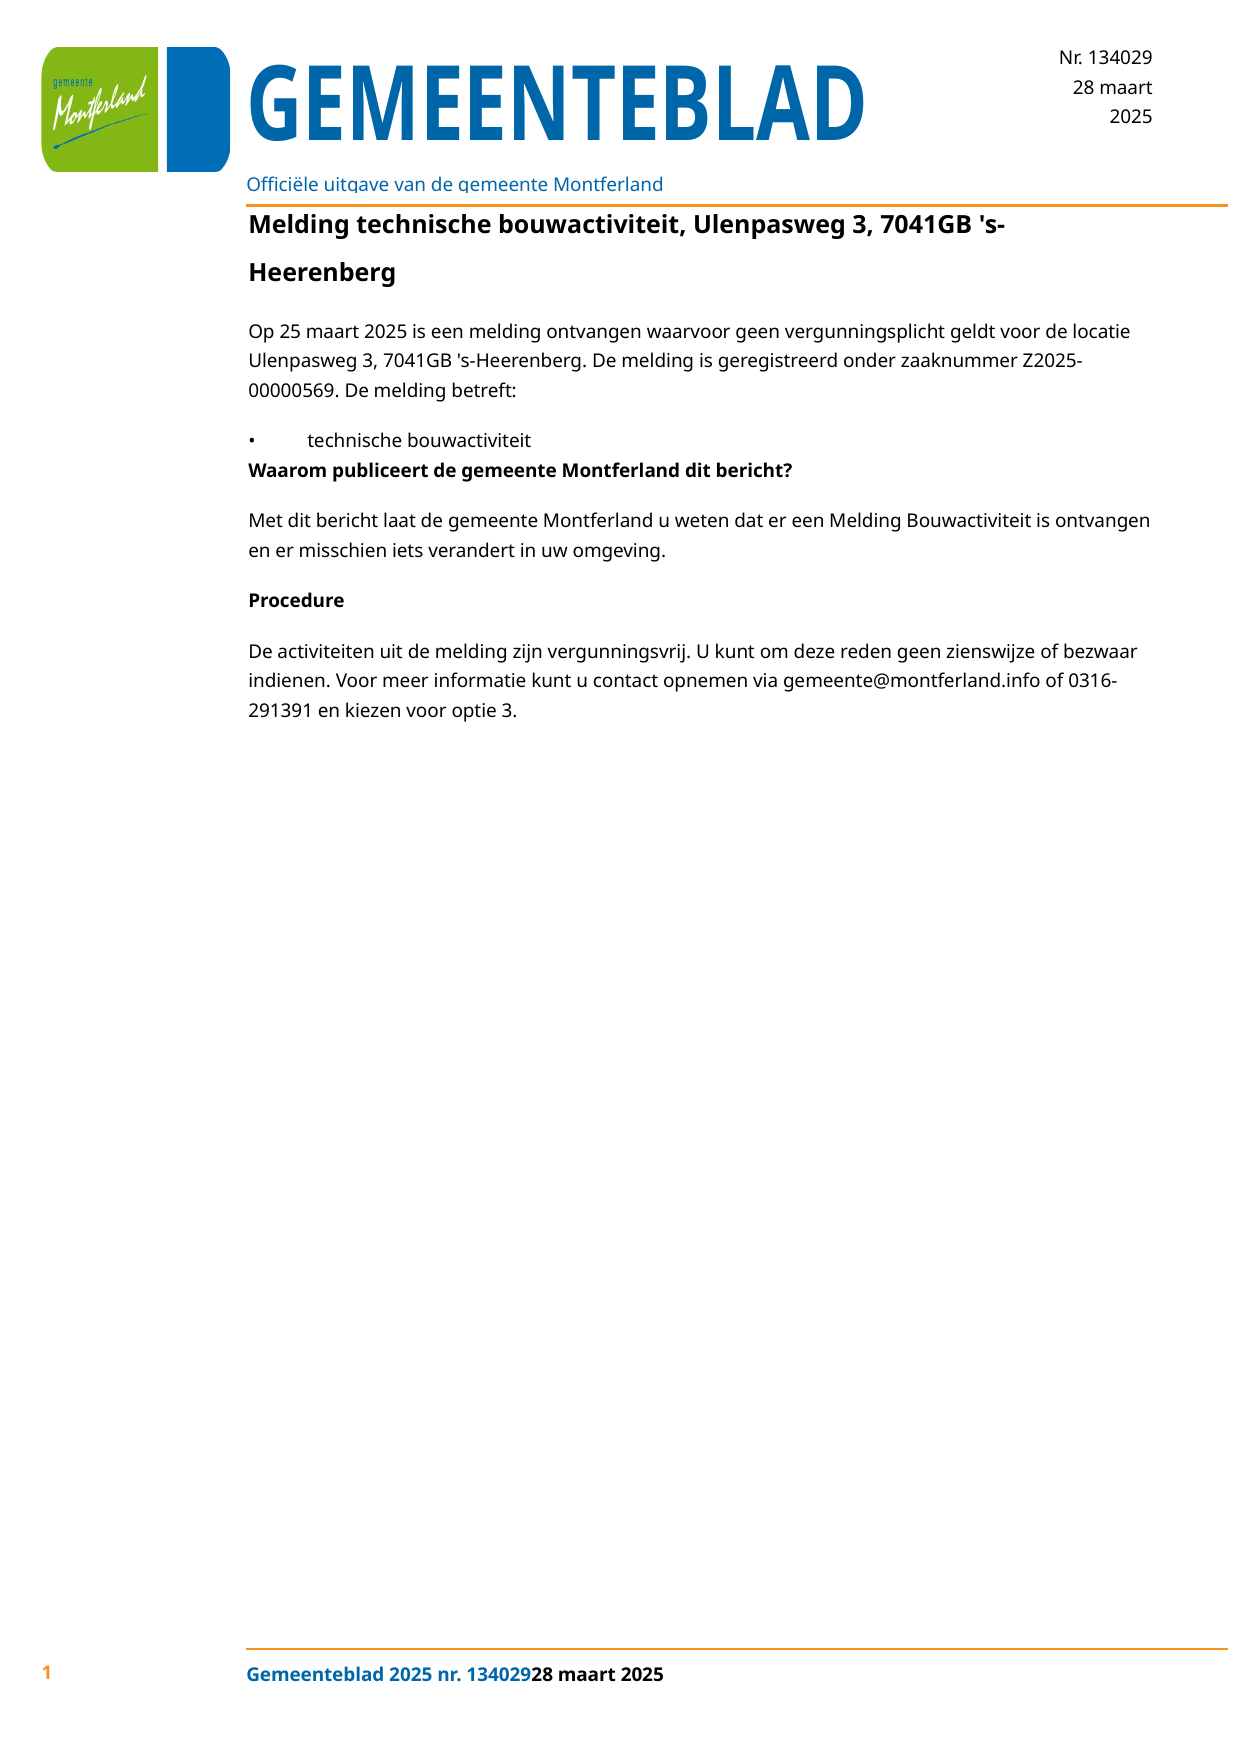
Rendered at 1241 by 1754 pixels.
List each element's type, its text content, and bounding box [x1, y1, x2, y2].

text Waarom publiceert de gemeente Montferland dit bericht? [248, 457, 1152, 483]
text Melding technische bouwactiviteit, Ulenpasweg 3, 7041GB 's-Heerenberg [248, 207, 1152, 288]
text Op 25 maart 2025 is een melding ontvangen waarvoor geen vergunningsplicht geldt voor de locatie Ulenpasweg 3, 7041GB 's-Heerenberg. De melding is geregistreerd onder zaaknummer Z2025-00000569. De melding betreft: [248, 318, 1152, 403]
text Procedure [248, 587, 1152, 613]
list technische bouwactiviteit [248, 427, 1152, 453]
picture [41, 47, 231, 172]
text De activiteiten uit de melding zijn vergunningsvrij. U kunt om deze reden geen zienswijze of bezwaar indienen. Voor meer informatie kunt u contact opnemen via gemeente@montferland.info of 0316-291391 en kiezen voor optie 3. [248, 638, 1152, 723]
text Met dit bericht laat de gemeente Montferland u weten dat er een Melding Bouwactiviteit is ontvangen en er misschien iets verandert in uw omgeving. [248, 507, 1152, 563]
